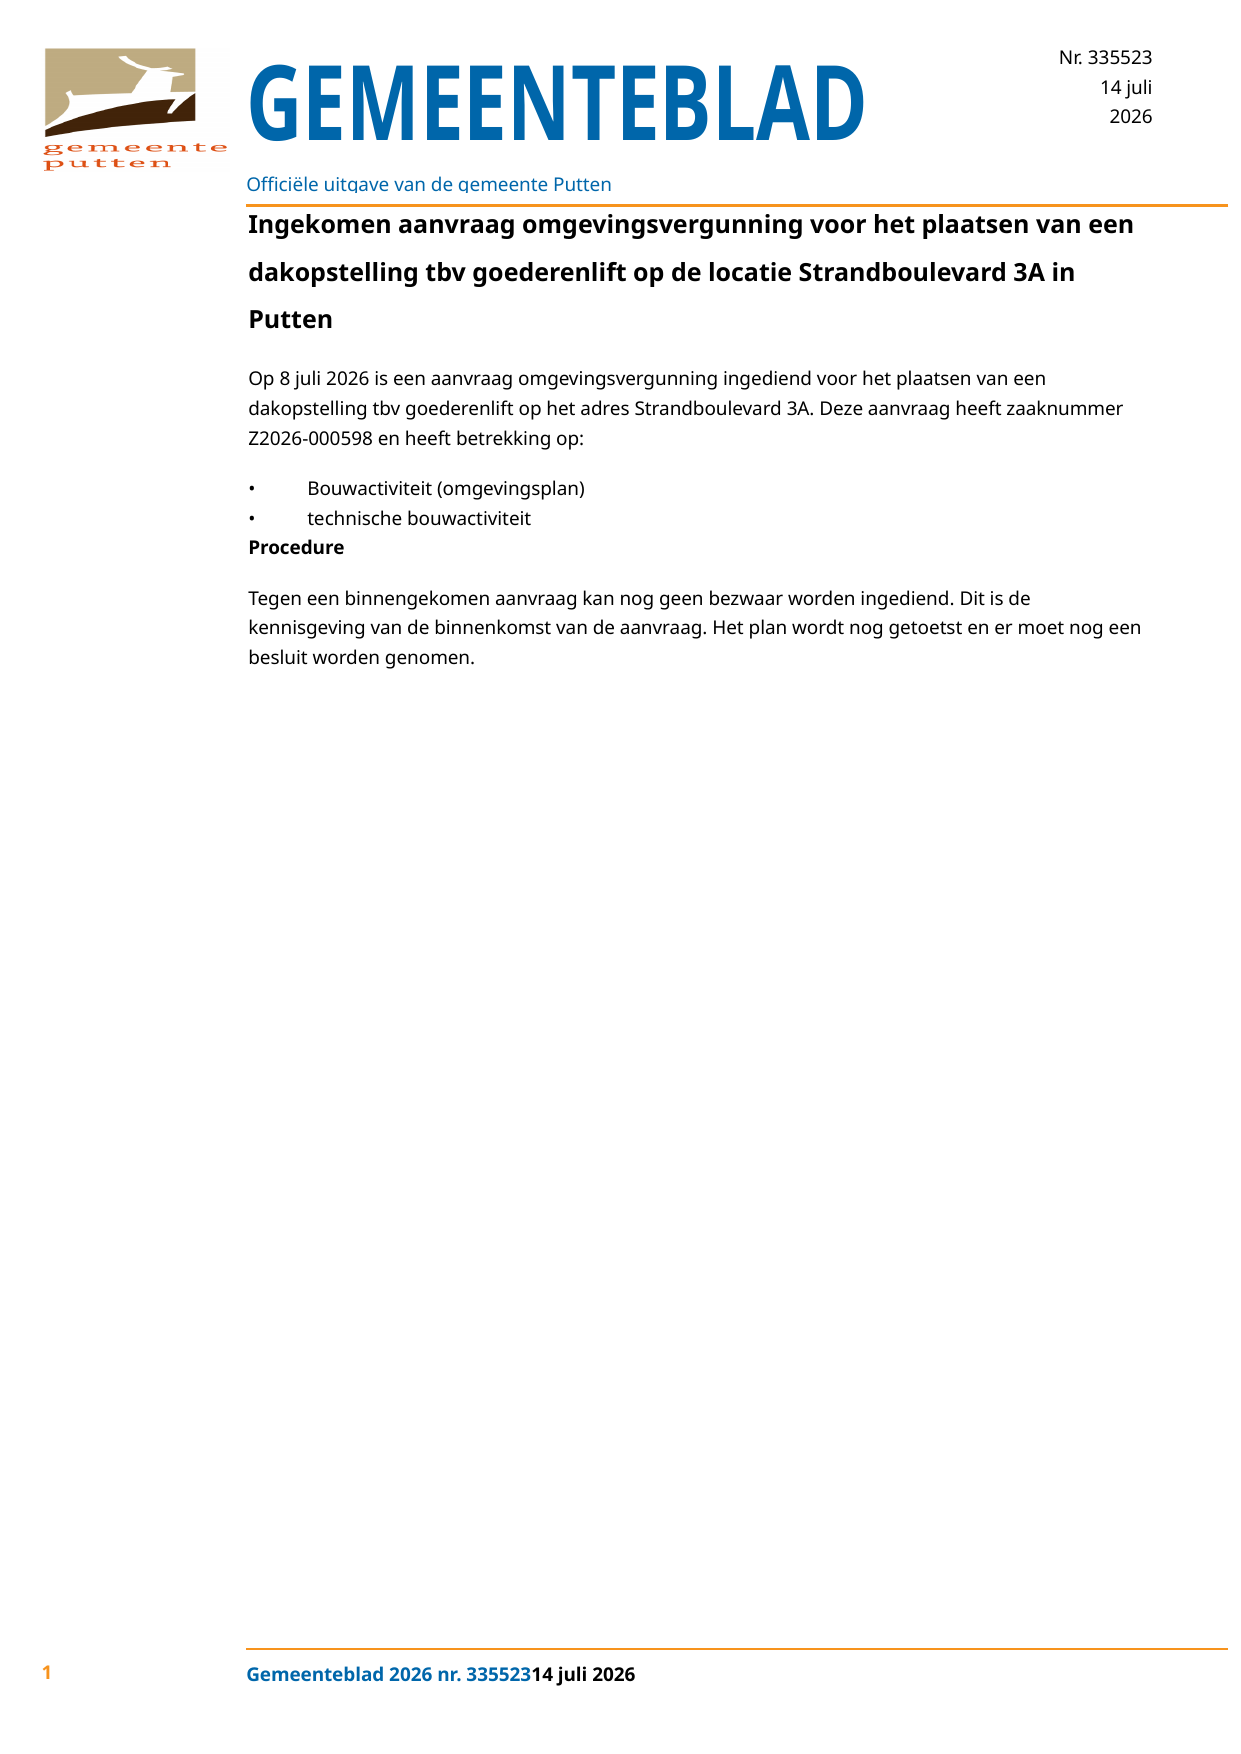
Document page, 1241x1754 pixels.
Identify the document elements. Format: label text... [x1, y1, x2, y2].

picture [41, 47, 231, 172]
list Bouwactiviteit (omgevingsplan) [248, 475, 1152, 501]
text Procedure [248, 534, 1152, 560]
text Tegen een binnengekomen aanvraag kan nog geen bezwaar worden ingediend. Dit is de kennisgeving van de binnenkomst van de aanvraag. Het plan wordt nog getoetst en er moet nog een besluit worden genomen. [248, 585, 1152, 669]
text Op 8 juli 2026 is een aanvraag omgevingsvergunning ingediend voor het plaatsen van een dakopstelling tbv goederenlift op het adres Strandboulevard 3A. Deze aanvraag heeft zaaknummer Z2026-000598 en heeft betrekking op: [248, 366, 1152, 450]
text Ingekomen aanvraag omgevingsvergunning voor het plaatsen van een dakopstelling tbv goederenlift op de locatie Strandboulevard 3A in Putten [248, 207, 1152, 336]
list technische bouwactiviteit [248, 505, 1152, 530]
